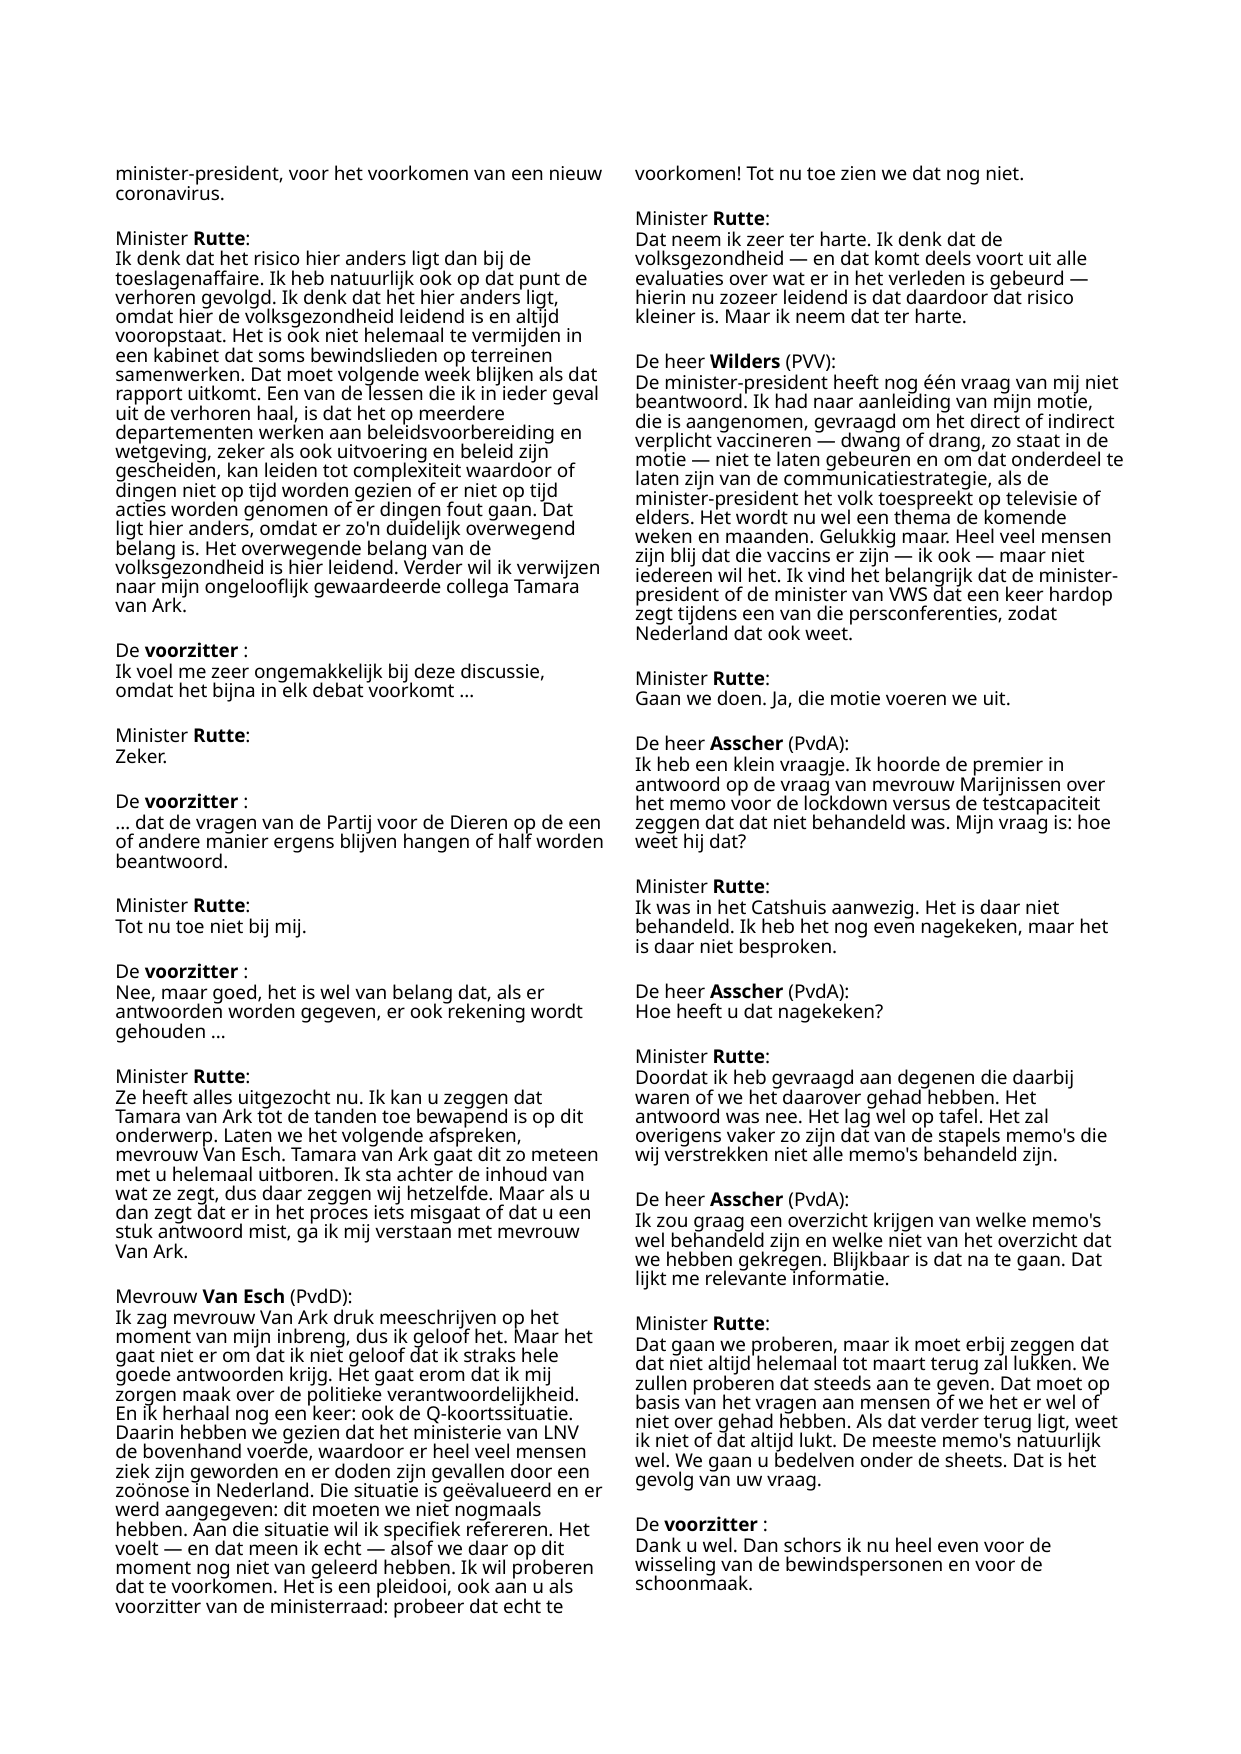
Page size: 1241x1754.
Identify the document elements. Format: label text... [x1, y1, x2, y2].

text De heer Asscher (PvdA): [635, 1187, 1125, 1212]
text Ik denk dat het risico hier anders ligt dan bij de toeslagenaffaire. Ik heb natuurlijk ook op dat punt de verhoren gevolgd. Ik denk dat het hier anders ligt, omdat hier de volksgezondheid leidend is en altijd vooropstaat. Het is ook niet helemaal te vermijden in een kabinet dat soms bewindslieden op terreinen samenwerken. Dat moet volgende week blijken als dat rapport uitkomt. Een van de lessen die ik in ieder geval uit de verhoren haal, is dat het op meerdere departementen werken aan beleidsvoorbereiding en wetgeving, zeker als ook uitvoering en beleid zijn gescheiden, kan leiden tot complexiteit waardoor of dingen niet op tijd worden gezien of er niet op tijd acties worden genomen of er dingen fout gaan. Dat ligt hier anders, omdat er zo'n duidelijk overwegend belang is. Het overwegende belang van de volksgezondheid is hier leidend. Verder wil ik verwijzen naar mijn ongelooflijk gewaardeerde collega Tamara van Ark. [115, 250, 605, 617]
text De voorzitter : [115, 958, 605, 984]
text Minister Rutte: [635, 205, 1125, 231]
text Dat gaan we proberen, maar ik moet erbij zeggen dat dat niet altijd helemaal tot maart terug zal lukken. We zullen proberen dat steeds aan te geven. Dat moet op basis van het vragen aan mensen of we het er wel of niet over gehad hebben. Als dat verder terug ligt, weet ik niet of dat altijd lukt. De meeste memo's natuurlijk wel. We gaan u bedelven onder de sheets. Dat is het gevolg van uw vraag. [635, 1336, 1125, 1490]
text Nee, maar goed, het is wel van belang dat, als er antwoorden worden gegeven, er ook rekening wordt gehouden … [115, 984, 605, 1042]
text Ze heeft alles uitgezocht nu. Ik kan u zeggen dat Tamara van Ark tot de tanden toe bewapend is op dit onderwerp. Laten we het volgende afspreken, mevrouw Van Esch. Tamara van Ark gaat dit zo meteen met u helemaal uitboren. Ik sta achter de inhoud van wat ze zegt, dus daar zeggen wij hetzelfde. Maar als u dan zegt dat er in het proces iets misgaat of dat u een stuk antwoord mist, ga ik mij verstaan met mevrouw Van Ark. [115, 1089, 605, 1262]
text De heer Asscher (PvdA): [635, 731, 1125, 756]
text De voorzitter : [115, 788, 605, 814]
text minister-president, voor het voorkomen van een nieuw coronavirus. [115, 165, 605, 204]
text Ik zou graag een overzicht krijgen van welke memo's wel behandeld zijn en welke niet van het overzicht dat we hebben gekregen. Blijkbaar is dat na te gaan. Dat lijkt me relevante informatie. [635, 1212, 1125, 1289]
text Ik zag mevrouw Van Ark druk meeschrijven op het moment van mijn inbreng, dus ik geloof het. Maar het gaat niet er om dat ik niet geloof dat ik straks hele goede antwoorden krijg. Het gaat erom dat ik mij zorgen maak over de politieke verantwoordelijkheid. En ik herhaal nog een keer: ook de Q-koortssituatie. Daarin hebben we gezien dat het ministerie van LNV de bovenhand voerde, waardoor er heel veel mensen ziek zijn geworden en er doden zijn gevallen door een zoönose in Nederland. Die situatie is geëvalueerd en er werd aangegeven: dit moeten we niet nogmaals hebben. Aan die situatie wil ik specifiek refereren. Het voelt — en dat meen ik echt — alsof we daar op dit moment nog niet van geleerd hebben. Ik wil proberen dat te voorkomen. Het is een pleidooi, ook aan u als voorzitter van de ministerraad: probeer dat echt te [115, 1309, 605, 1617]
text … dat de vragen van de Partij voor de Dieren op de een of andere manier ergens blijven hangen of half worden beantwoord. [115, 814, 605, 872]
text De minister-president heeft nog één vraag van mij niet beantwoord. Ik had naar aanleiding van mijn motie, die is aangenomen, gevraagd om het direct of indirect verplicht vaccineren — dwang of drang, zo staat in de motie — niet te laten gebeuren en om dat onderdeel te laten zijn van de communicatiestrategie, als de minister-president het volk toespreekt op televisie of elders. Het wordt nu wel een thema de komende weken en maanden. Gelukkig maar. Heel veel mensen zijn blij dat die vaccins er zijn — ik ook — maar niet iedereen wil het. Ik vind het belangrijk dat de minister-president of de minister van VWS dat een keer hardop zegt tijdens een van die persconferenties, zodat Nederland dat ook weet. [635, 374, 1125, 644]
text De heer Asscher (PvdA): [635, 978, 1125, 1003]
text voorkomen! Tot nu toe zien we dat nog niet. [635, 165, 1125, 184]
text Minister Rutte: [115, 893, 605, 918]
text Minister Rutte: [635, 665, 1125, 690]
text De heer Wilders (PVV): [635, 348, 1125, 374]
text Minister Rutte: [635, 873, 1125, 899]
text Ik heb een klein vraagje. Ik hoorde de premier in antwoord op de vraag van mevrouw Marijnissen over het memo voor de lockdown versus de testcapaciteit zeggen dat dat niet behandeld was. Mijn vraag is: hoe weet hij dat? [635, 756, 1125, 853]
text Minister Rutte: [635, 1044, 1125, 1069]
text Minister Rutte: [115, 722, 605, 748]
text Zeker. [115, 748, 605, 767]
text Minister Rutte: [115, 1063, 605, 1089]
text Gaan we doen. Ja, die motie voeren we uit. [635, 690, 1125, 710]
text Minister Rutte: [635, 1310, 1125, 1336]
text De voorzitter : [115, 637, 605, 663]
text De voorzitter : [635, 1511, 1125, 1537]
text Dank u wel. Dan schors ik nu heel even voor de wisseling van de bewindspersonen en voor de schoonmaak. [635, 1537, 1125, 1594]
text Dat neem ik zeer ter harte. Ik denk dat de volksgezondheid — en dat komt deels voort uit alle evaluaties over wat er in het verleden is gebeurd — hierin nu zozeer leidend is dat daardoor dat risico kleiner is. Maar ik neem dat ter harte. [635, 231, 1125, 327]
text Doordat ik heb gevraagd aan degenen die daarbij waren of we het daarover gehad hebben. Het antwoord was nee. Het lag wel op tafel. Het zal overigens vaker zo zijn dat van de stapels memo's die wij verstrekken niet alle memo's behandeld zijn. [635, 1069, 1125, 1166]
text Tot nu toe niet bij mij. [115, 918, 605, 938]
text Mevrouw Van Esch (PvdD): [115, 1283, 605, 1309]
text Minister Rutte: [115, 225, 605, 250]
text Ik voel me zeer ongemakkelijk bij deze discussie, omdat het bijna in elk debat voorkomt … [115, 663, 605, 702]
text Hoe heeft u dat nagekeken? [635, 1003, 1125, 1023]
text Ik was in het Catshuis aanwezig. Het is daar niet behandeld. Ik heb het nog even nagekeken, maar het is daar niet besproken. [635, 899, 1125, 957]
